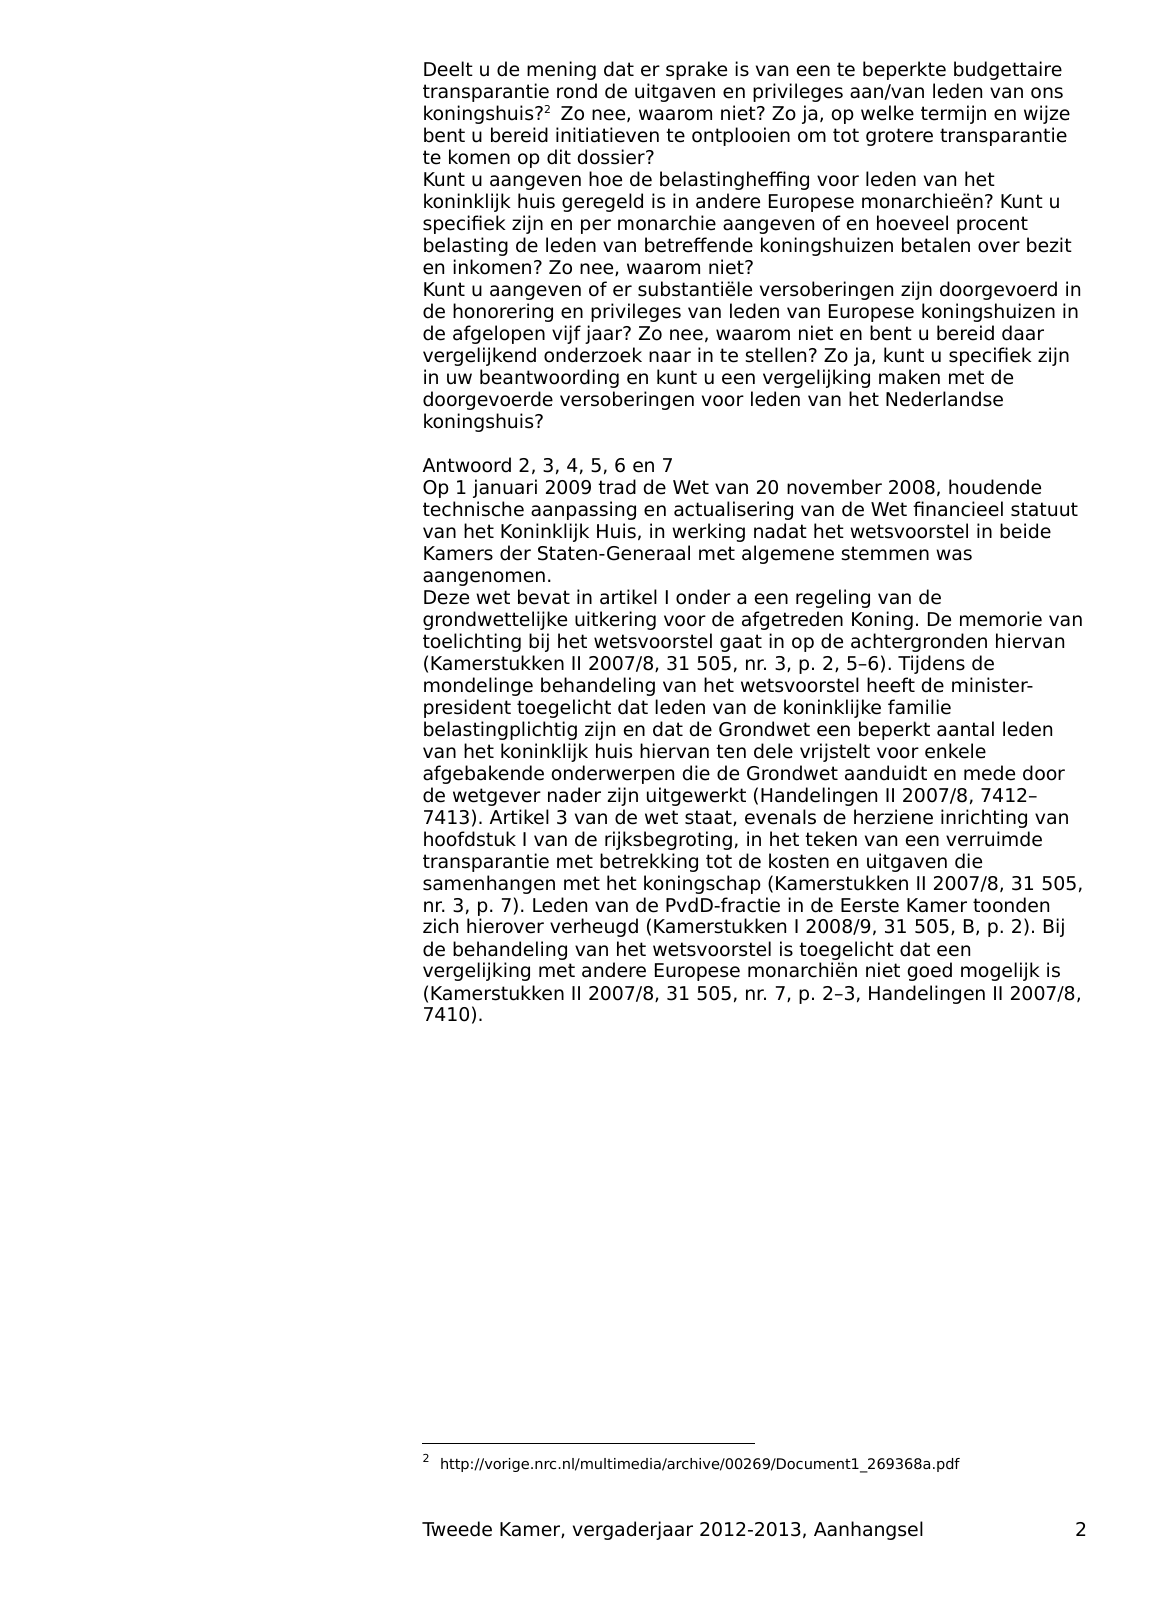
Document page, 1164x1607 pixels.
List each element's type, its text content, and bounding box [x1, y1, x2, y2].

text Kunt u aangeven hoe de belastingheffing voor leden van het koninklijk huis geregeld is in andere Europese monarchieën? Kunt u specifiek zijn en per monarchie aangeven of en hoeveel procent belasting de leden van betreffende koningshuizen betalen over bezit en inkomen? Zo nee, waarom niet? [422, 169, 1087, 279]
text Antwoord 2, 3, 4, 5, 6 en 7 [422, 455, 1087, 477]
text http://vorige.nrc.nl/multimedia/archive/00269/Document1_269368a.pdf [422, 1452, 1087, 1474]
text Deelt u de mening dat er sprake is van een te beperkte budgettaire transparantie rond de uitgaven en privileges aan/van leden van ons koningshuis? Zo nee, waarom niet? Zo ja, op welke termijn en wijze bent u bereid initiatieven te ontplooien om tot grotere transparantie te komen op dit dossier? [422, 59, 1087, 169]
text Kunt u aangeven of er substantiële versoberingen zijn doorgevoerd in de honorering en privileges van leden van Europese koningshuizen in de afgelopen vijf jaar? Zo nee, waarom niet en bent u bereid daar vergelijkend onderzoek naar in te stellen? Zo ja, kunt u specifiek zijn in uw beantwoording en kunt u een vergelijking maken met de doorgevoerde versoberingen voor leden van het Nederlandse koningshuis? [422, 279, 1087, 433]
text Op 1 januari 2009 trad de Wet van 20 november 2008, houdende technische aanpassing en actualisering van de Wet financieel statuut van het Koninklijk Huis, in werking nadat het wetsvoorstel in beide Kamers der Staten-Generaal met algemene stemmen was aangenomen. [422, 477, 1087, 587]
text Deze wet bevat in artikel I onder a een regeling van de grondwettelijke uitkering voor de afgetreden Koning. De memorie van toelichting bij het wetsvoorstel gaat in op de achtergronden hiervan (Kamerstukken II 2007/8, 31 505, nr. 3, p. 2, 5–6). Tijdens de mondelinge behandeling van het wetsvoorstel heeft de minister-president toegelicht dat leden van de koninklijke familie belastingplichtig zijn en dat de Grondwet een beperkt aantal leden van het koninklijk huis hiervan ten dele vrijstelt voor enkele afgebakende onderwerpen die de Grondwet aanduidt en mede door de wetgever nader zijn uitgewerkt (Handelingen II 2007/8, 7412–7413). Artikel 3 van de wet staat, evenals de herziene inrichting van hoofdstuk I van de rijksbegroting, in het teken van een verruimde transparantie met betrekking tot de kosten en uitgaven die samenhangen met het koningschap (Kamerstukken II 2007/8, 31 505, nr. 3, p. 7). Leden van de PvdD-fractie in de Eerste Kamer toonden zich hierover verheugd (Kamerstukken I 2008/9, 31 505, B, p. 2). Bij de behandeling van het wetsvoorstel is toegelicht dat een vergelijking met andere Europese monarchiën niet goed mogelijk is (Kamerstukken II 2007/8, 31 505, nr. 7, p. 2–3, Handelingen II 2007/8, 7410). [422, 587, 1087, 1026]
